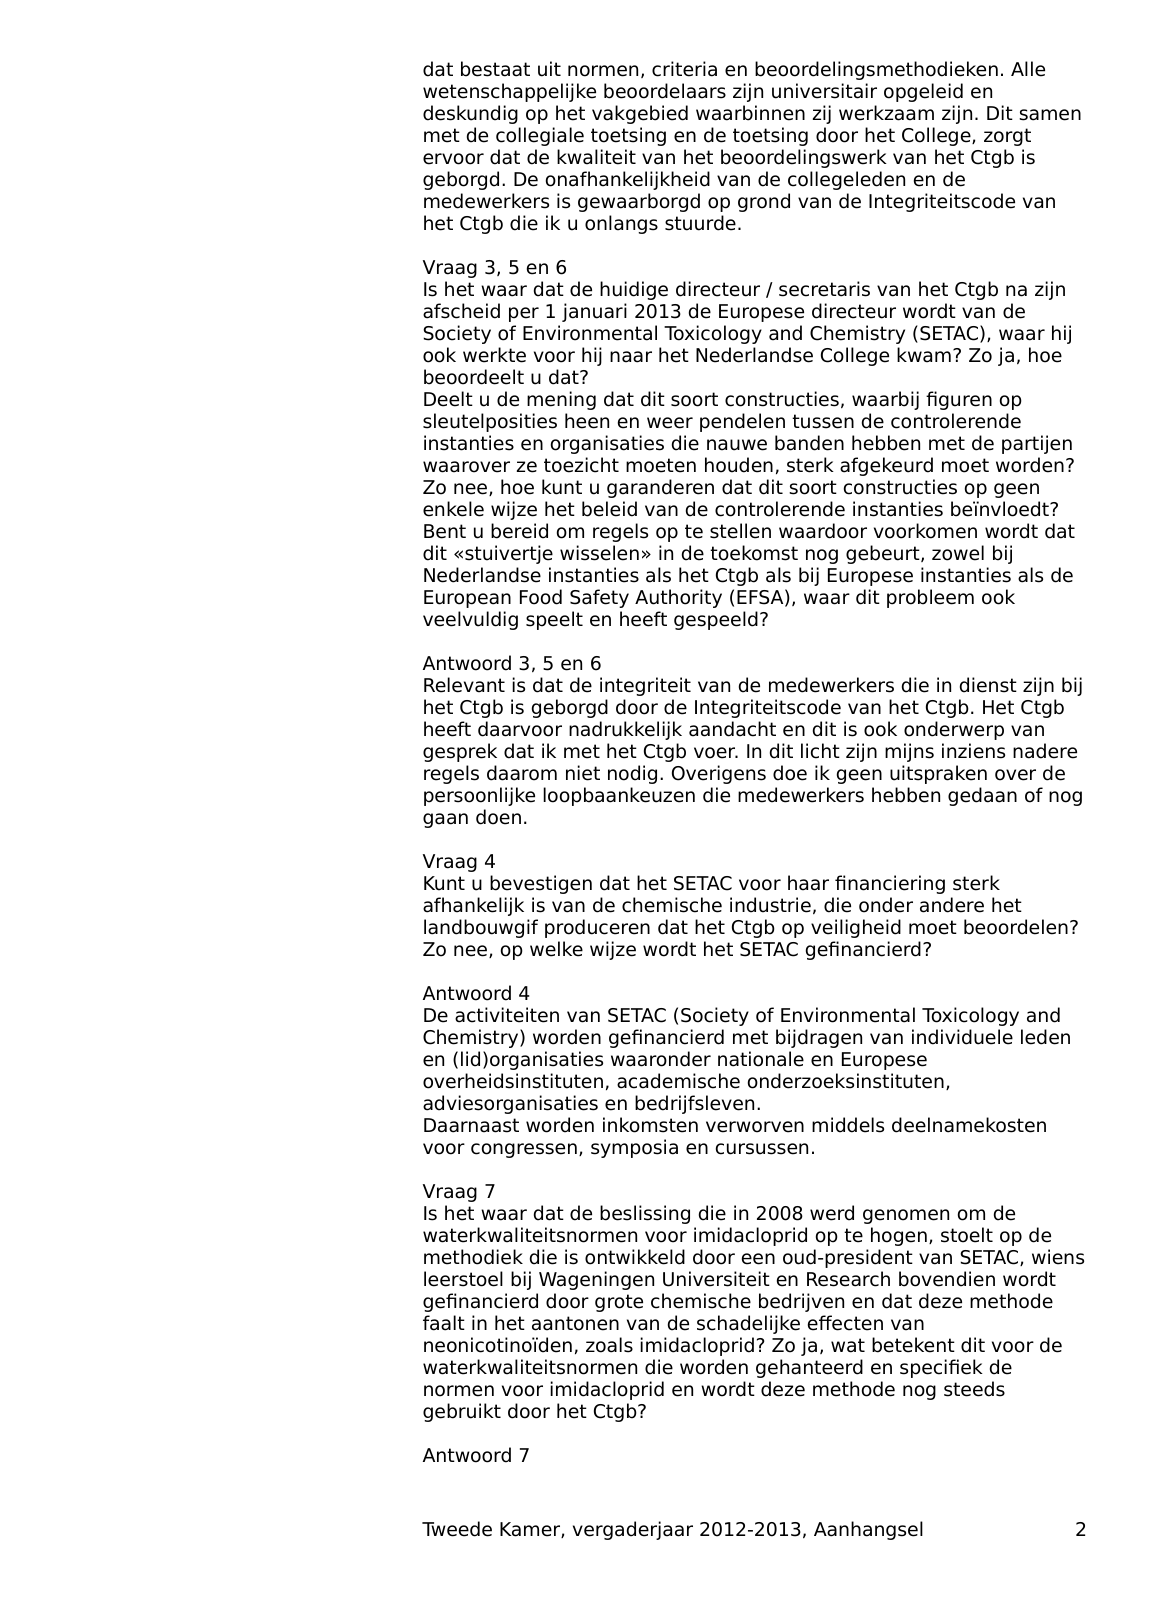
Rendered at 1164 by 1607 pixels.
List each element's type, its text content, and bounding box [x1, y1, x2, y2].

text Vraag 7 [422, 1181, 1087, 1203]
text Is het waar dat de huidige directeur / secretaris van het Ctgb na zijn afscheid per 1 januari 2013 de Europese directeur wordt van de Society of Environmental Toxicology and Chemistry (SETAC), waar hij ook werkte voor hij naar het Nederlandse College kwam? Zo ja, hoe beoordeelt u dat? [422, 279, 1087, 389]
text dat bestaat uit normen, criteria en beoordelingsmethodieken. Alle wetenschappelijke beoordelaars zijn universitair opgeleid en deskundig op het vakgebied waarbinnen zij werkzaam zijn. Dit samen met de collegiale toetsing en de toetsing door het College, zorgt ervoor dat de kwaliteit van het beoordelingswerk van het Ctgb is geborgd. De onafhankelijkheid van de collegeleden en de medewerkers is gewaarborgd op grond van de Integriteitscode van het Ctgb die ik u onlangs stuurde. [422, 59, 1087, 235]
text Daarnaast worden inkomsten verworven middels deelnamekosten voor congressen, symposia en cursussen. [422, 1115, 1087, 1159]
text Antwoord 7 [422, 1445, 1087, 1467]
text Deelt u de mening dat dit soort constructies, waarbij figuren op sleutelposities heen en weer pendelen tussen de controlerende instanties en organisaties die nauwe banden hebben met de partijen waarover ze toezicht moeten houden, sterk afgekeurd moet worden? Zo nee, hoe kunt u garanderen dat dit soort constructies op geen enkele wijze het beleid van de controlerende instanties beïnvloedt? [422, 389, 1087, 521]
text Is het waar dat de beslissing die in 2008 werd genomen om de waterkwaliteitsnormen voor imidacloprid op te hogen, stoelt op de methodiek die is ontwikkeld door een oud-president van SETAC, wiens leerstoel bij Wageningen Universiteit en Research bovendien wordt gefinancierd door grote chemische bedrijven en dat deze methode faalt in het aantonen van de schadelijke effecten van neonicotinoïden, zoals imidacloprid? Zo ja, wat betekent dit voor de waterkwaliteitsnormen die worden gehanteerd en specifiek de normen voor imidacloprid en wordt deze methode nog steeds gebruikt door het Ctgb? [422, 1203, 1087, 1423]
text Vraag 3, 5 en 6 [422, 257, 1087, 279]
text Vraag 4 [422, 851, 1087, 873]
text Relevant is dat de integriteit van de medewerkers die in dienst zijn bij het Ctgb is geborgd door de Integriteitscode van het Ctgb. Het Ctgb heeft daarvoor nadrukkelijk aandacht en dit is ook onderwerp van gesprek dat ik met het Ctgb voer. In dit licht zijn mijns inziens nadere regels daarom niet nodig. Overigens doe ik geen uitspraken over de persoonlijke loopbaankeuzen die medewerkers hebben gedaan of nog gaan doen. [422, 675, 1087, 829]
text Antwoord 4 [422, 983, 1087, 1005]
text Antwoord 3, 5 en 6 [422, 653, 1087, 675]
text Kunt u bevestigen dat het SETAC voor haar financiering sterk afhankelijk is van de chemische industrie, die onder andere het landbouwgif produceren dat het Ctgb op veiligheid moet beoordelen? Zo nee, op welke wijze wordt het SETAC gefinancierd? [422, 873, 1087, 961]
text De activiteiten van SETAC (Society of Environmental Toxicology and Chemistry) worden gefinancierd met bijdragen van individuele leden en (lid)organisaties waaronder nationale en Europese overheidsinstituten, academische onderzoeksinstituten, adviesorganisaties en bedrijfsleven. [422, 1005, 1087, 1115]
text Bent u bereid om regels op te stellen waardoor voorkomen wordt dat dit «stuivertje wisselen» in de toekomst nog gebeurt, zowel bij Nederlandse instanties als het Ctgb als bij Europese instanties als de European Food Safety Authority (EFSA), waar dit probleem ook veelvuldig speelt en heeft gespeeld? [422, 521, 1087, 631]
